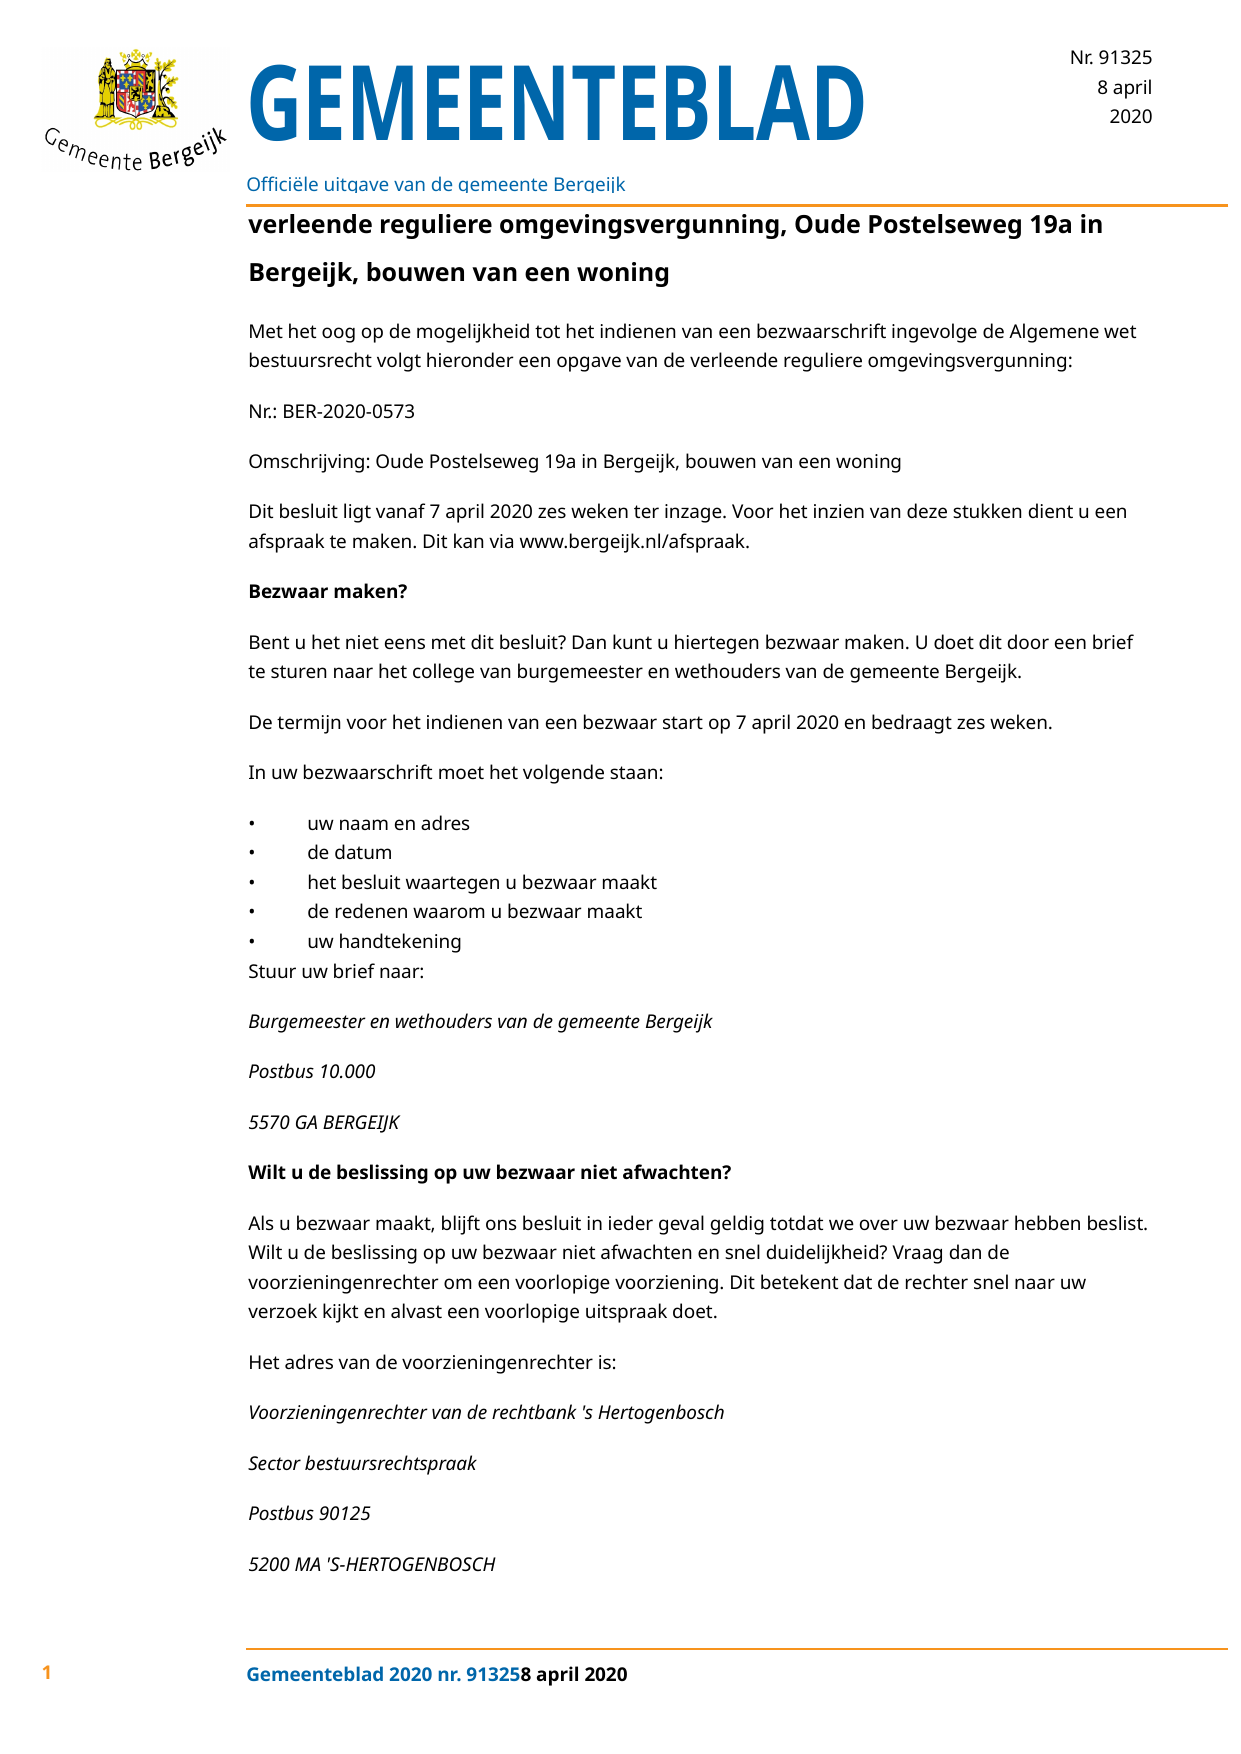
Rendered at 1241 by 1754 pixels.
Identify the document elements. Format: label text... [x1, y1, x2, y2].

text Voorzieningenrechter van de rechtbank 's Hertogenbosch [248, 1399, 1152, 1425]
text Postbus 90125 [248, 1500, 1152, 1526]
text Stuur uw brief naar: [248, 958, 1152, 984]
text Dit besluit ligt vanaf 7 april 2020 zes weken ter inzage. Voor het inzien van deze stukken dient u een afspraak te maken. Dit kan via www.bergeijk.nl/afspraak. [248, 499, 1152, 554]
list uw naam en adres [248, 810, 1152, 836]
text Het adres van de voorzieningenrechter is: [248, 1349, 1152, 1375]
text Burgemeester en wethouders van de gemeente Bergeijk [248, 1008, 1152, 1034]
text Met het oog op de mogelijkheid tot het indienen van een bezwaarschrift ingevolge de Algemene wet bestuursrecht volgt hieronder een opgave van de verleende reguliere omgevingsvergunning: [248, 318, 1152, 373]
text 5570 GA BERGEIJK [248, 1109, 1152, 1135]
text Postbus 10.000 [248, 1059, 1152, 1084]
list uw handtekening [248, 928, 1152, 954]
text 5200 MA 'S-HERTOGENBOSCH [248, 1551, 1152, 1577]
text Wilt u de beslissing op uw bezwaar niet afwachten? [248, 1159, 1152, 1185]
text Bent u het niet eens met dit besluit? Dan kunt u hiertegen bezwaar maken. U doet dit door een brief te sturen naar het college van burgemeester en wethouders van de gemeente Bergeijk. [248, 629, 1152, 684]
text verleende reguliere omgevingsvergunning, Oude Postelseweg 19a in Bergeijk, bouwen van een woning [248, 207, 1152, 288]
picture [41, 47, 231, 172]
list de redenen waarom u bezwaar maakt [248, 899, 1152, 924]
text Als u bezwaar maakt, blijft ons besluit in ieder geval geldig totdat we over uw bezwaar hebben beslist. Wilt u de beslissing op uw bezwaar niet afwachten en snel duidelijkheid? Vraag dan de voorzieningenrechter om een voorlopige voorziening. Dit betekent dat de rechter snel naar uw verzoek kijkt en alvast een voorlopige uitspraak doet. [248, 1210, 1152, 1324]
text Sector bestuursrechtspraak [248, 1450, 1152, 1476]
text Omschrijving: Oude Postelseweg 19a in Bergeijk, bouwen van een woning [248, 448, 1152, 474]
text Nr.: BER-2020-0573 [248, 398, 1152, 424]
text Bezwaar maken? [248, 579, 1152, 604]
text De termijn voor het indienen van een bezwaar start op 7 april 2020 en bedraagt zes weken. [248, 709, 1152, 735]
text In uw bezwaarschrift moet het volgende staan: [248, 759, 1152, 785]
list de datum [248, 839, 1152, 865]
list het besluit waartegen u bezwaar maakt [248, 869, 1152, 895]
